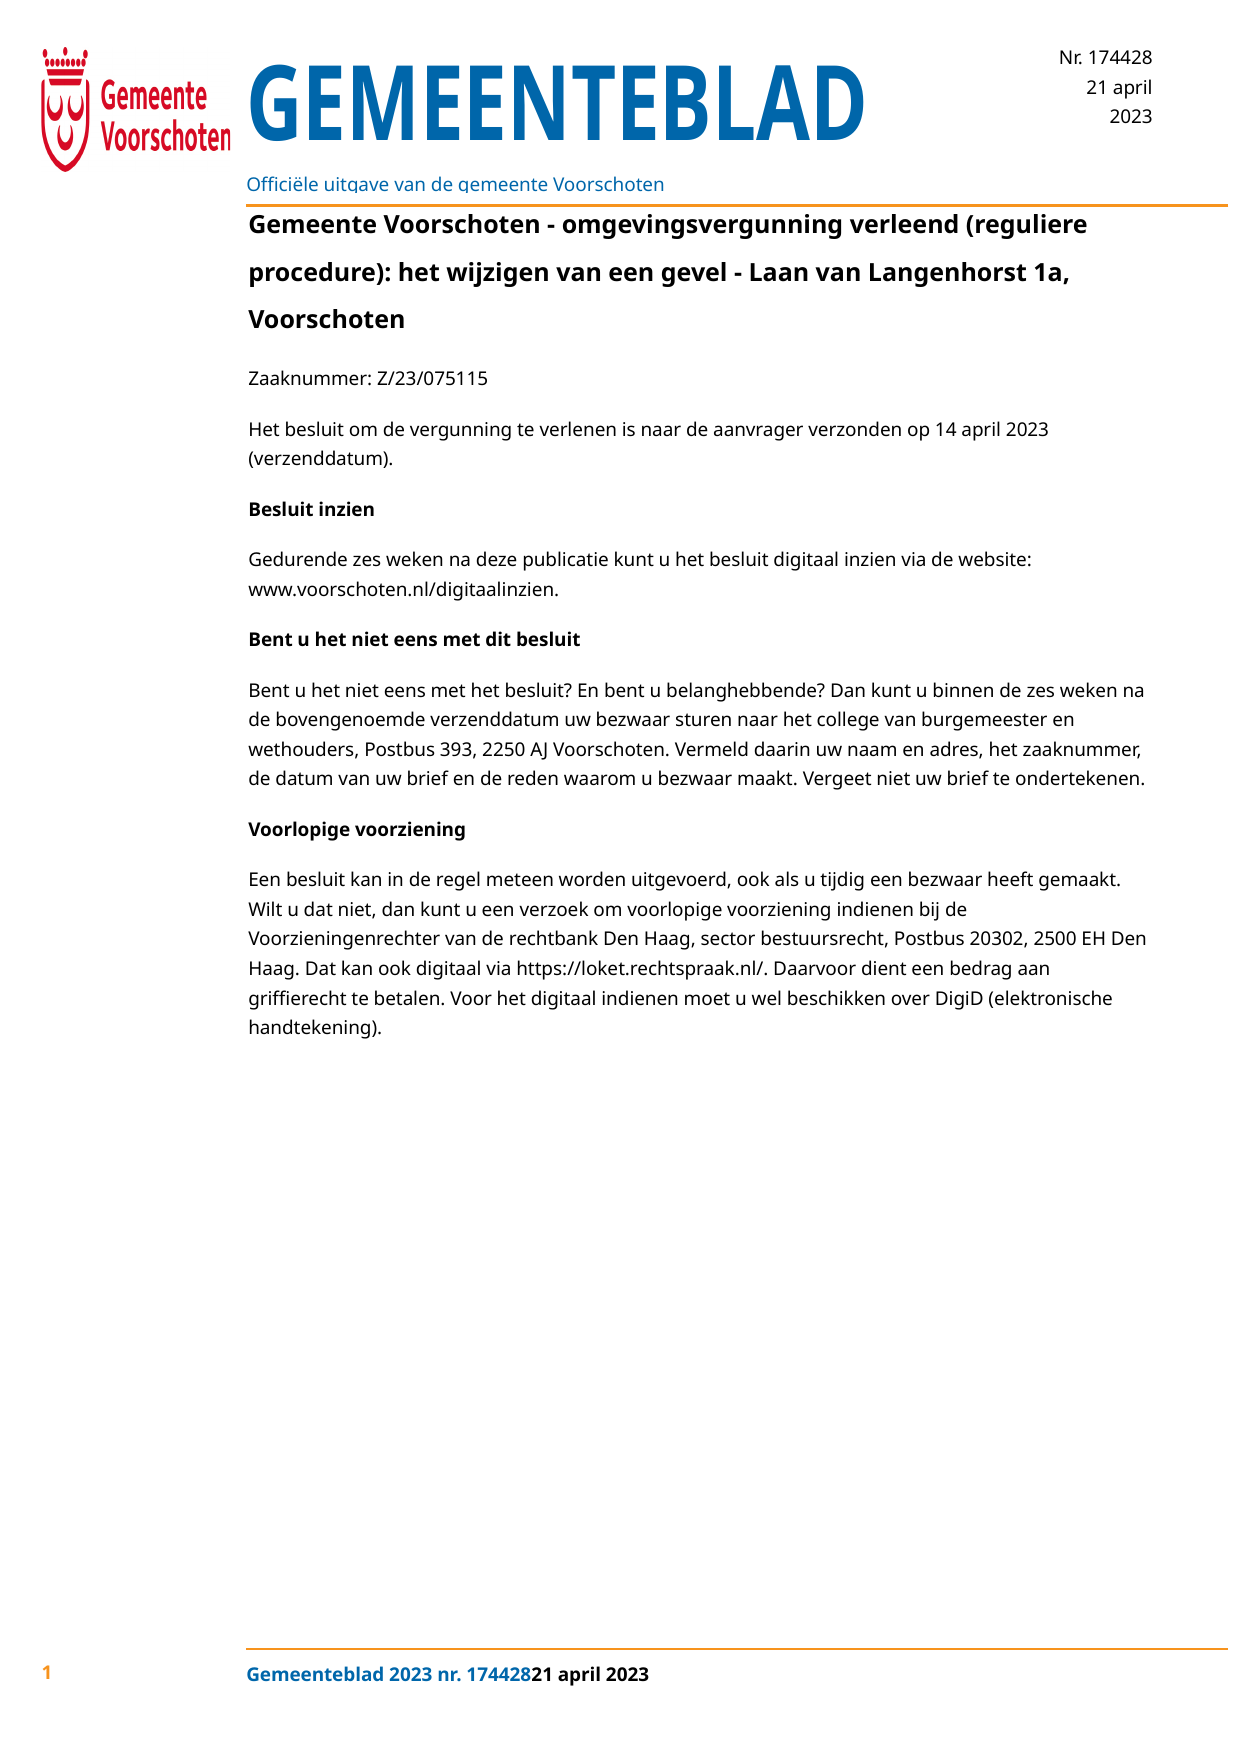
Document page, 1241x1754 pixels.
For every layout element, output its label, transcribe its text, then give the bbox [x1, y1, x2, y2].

text Bent u het niet eens met het besluit? En bent u belanghebbende? Dan kunt u binnen de zes weken na de bovengenoemde verzenddatum uw bezwaar sturen naar het college van burgemeester en wethouders, Postbus 393, 2250 AJ Voorschoten. Vermeld daarin uw naam en adres, het zaaknummer, de datum van uw brief en de reden waarom u bezwaar maakt. Vergeet niet uw brief te ondertekenen. [248, 677, 1152, 791]
text Voorlopige voorziening [248, 816, 1152, 842]
text Bent u het niet eens met dit besluit [248, 626, 1152, 652]
text Gemeente Voorschoten - omgevingsvergunning verleend (reguliere procedure): het wijzigen van een gevel - Laan van Langenhorst 1a, Voorschoten [248, 207, 1152, 336]
text Zaaknummer: Z/23/075115 [248, 366, 1152, 391]
picture [41, 47, 231, 172]
text Besluit inzien [248, 496, 1152, 522]
text Gedurende zes weken na deze publicatie kunt u het besluit digitaal inzien via de website: www.voorschoten.nl/digitaalinzien. [248, 546, 1152, 602]
text Het besluit om de vergunning te verlenen is naar de aanvrager verzonden op 14 april 2023 (verzenddatum). [248, 416, 1152, 471]
text Een besluit kan in de regel meteen worden uitgevoerd, ook als u tijdig een bezwaar heeft gemaakt. Wilt u dat niet, dan kunt u een verzoek om voorlopige voorziening indienen bij de Voorzieningenrechter van de rechtbank Den Haag, sector bestuursrecht, Postbus 20302, 2500 EH Den Haag. Dat kan ook digitaal via https://loket.rechtspraak.nl/. Daarvoor dient een bedrag aan griffierecht te betalen. Voor het digitaal indienen moet u wel beschikken over DigiD (elektronische handtekening). [248, 866, 1152, 1040]
